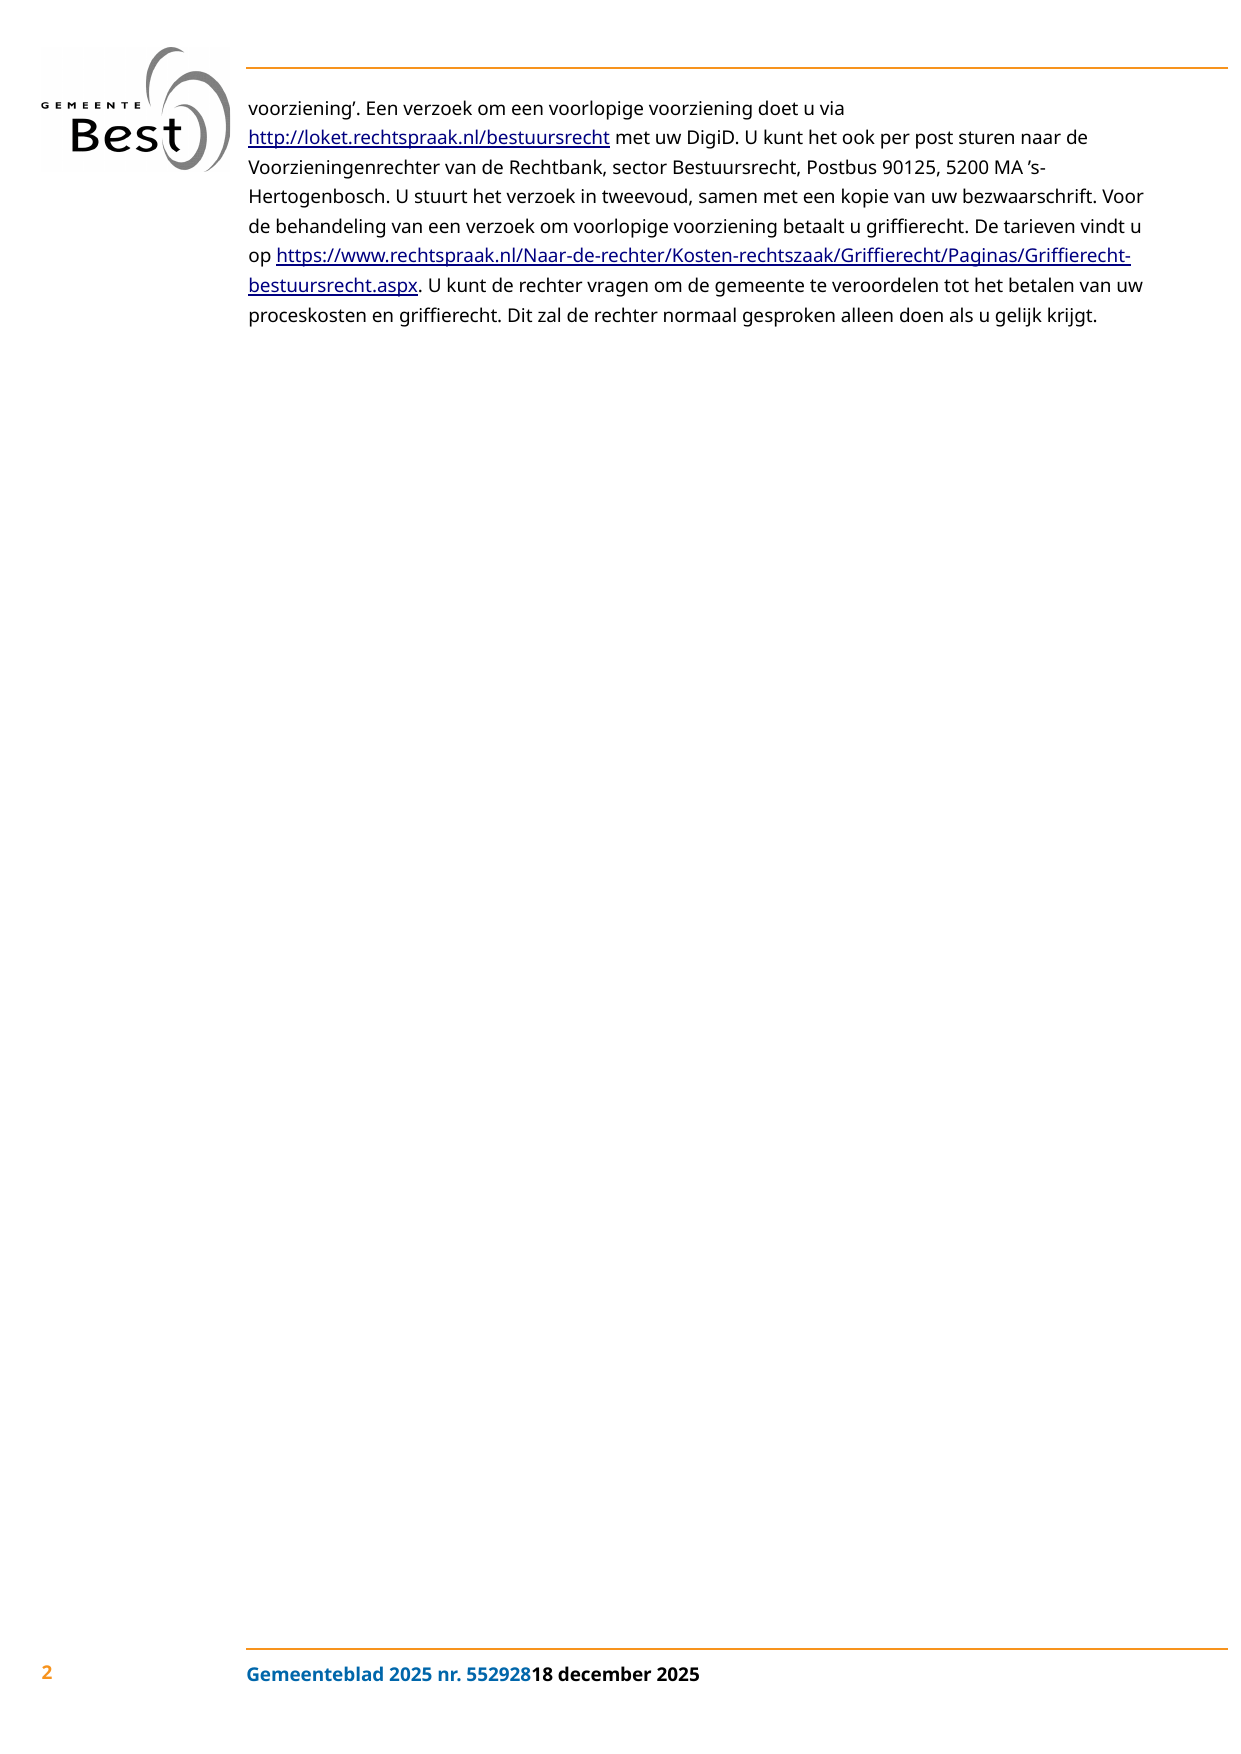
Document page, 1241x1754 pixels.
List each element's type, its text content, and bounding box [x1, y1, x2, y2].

text voorziening’. Een verzoek om een voorlopige voorziening doet u via http://loket.rechtspraak.nl/bestuursrecht met uw DigiD. U kunt het ook per post sturen naar de Voorzieningenrechter van de Rechtbank, sector Bestuursrecht, Postbus 90125, 5200 MA ’s-Hertogenbosch. U stuurt het verzoek in tweevoud, samen met een kopie van uw bezwaarschrift. Voor de behandeling van een verzoek om voorlopige voorziening betaalt u griffierecht. De tarieven vindt u op https://www.rechtspraak.nl/Naar-de-rechter/Kosten-rechtszaak/Griffierecht/Paginas/Griffierecht-bestuursrecht.aspx. U kunt de rechter vragen om de gemeente te veroordelen tot het betalen van uw proceskosten en griffierecht. Dit zal de rechter normaal gesproken alleen doen als u gelijk krijgt. [248, 95, 1152, 328]
picture [41, 47, 231, 172]
